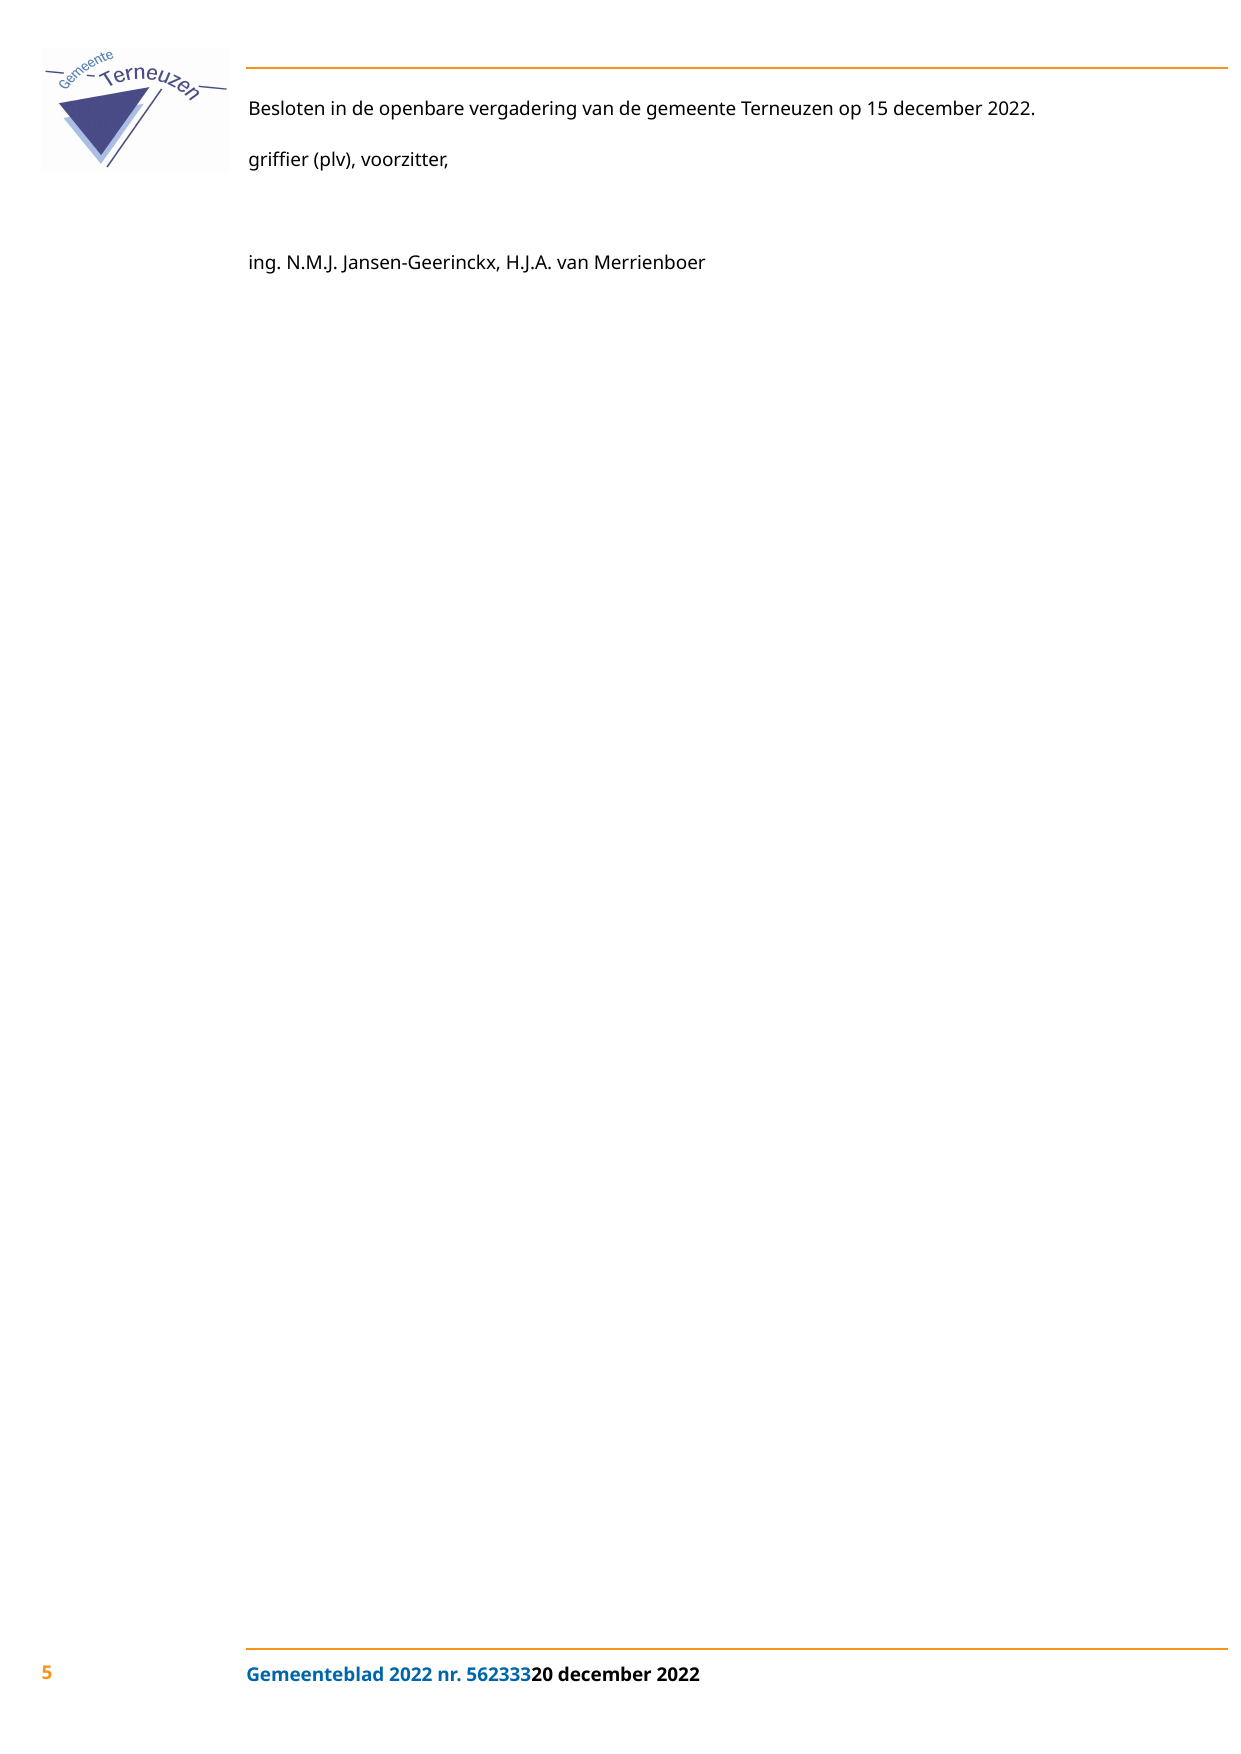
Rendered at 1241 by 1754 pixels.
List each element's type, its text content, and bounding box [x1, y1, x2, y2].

text Besloten in de openbare vergadering van de gemeente Terneuzen op 15 december 2022. [248, 95, 1152, 121]
text ing. N.M.J. Jansen-Geerinckx, H.J.A. van Merrienboer [248, 249, 1152, 275]
picture [41, 47, 231, 172]
text griffier (plv), voorzitter, [248, 146, 1152, 172]
